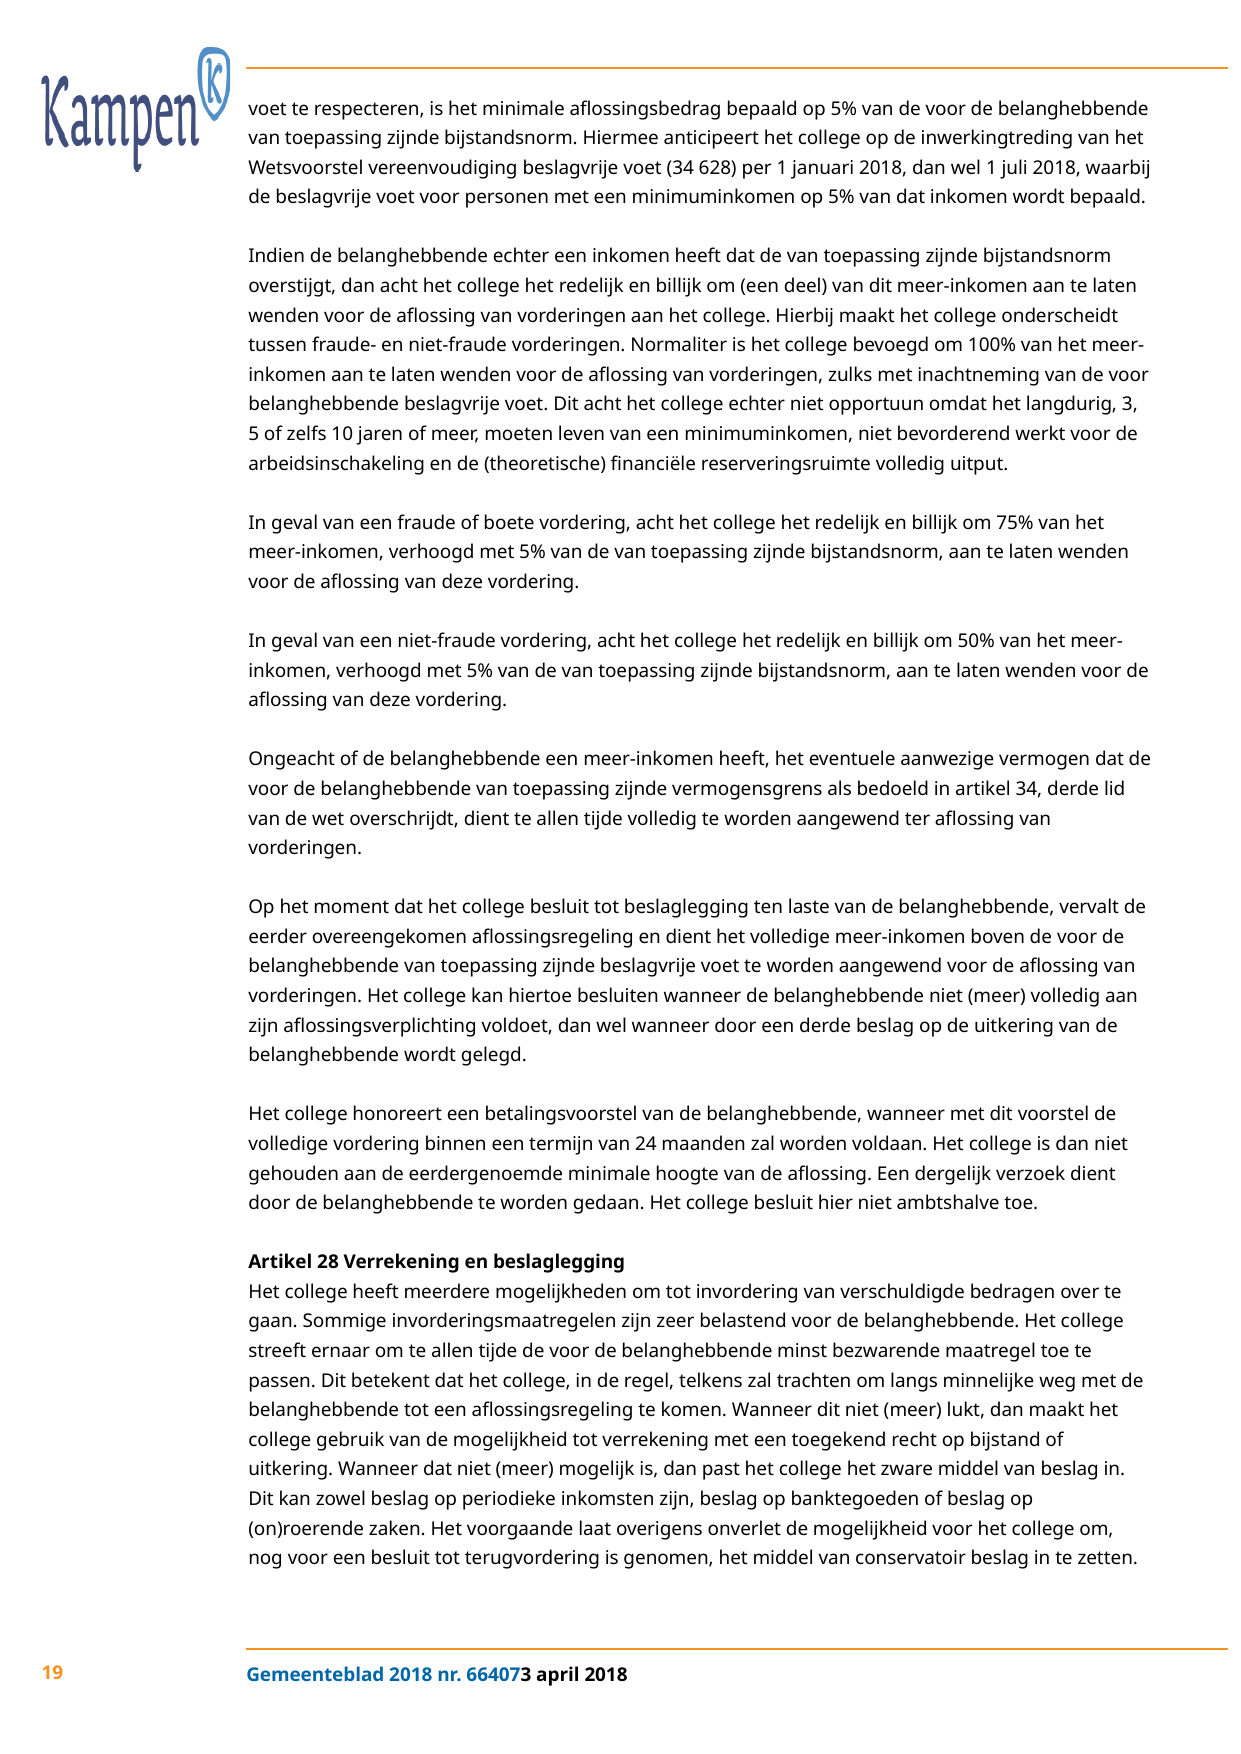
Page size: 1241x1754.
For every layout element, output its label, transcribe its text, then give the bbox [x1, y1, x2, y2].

text Het college heeft meerdere mogelijkheden om tot invordering van verschuldigde bedragen over te gaan. Sommige invorderingsmaatregelen zijn zeer belastend voor de belanghebbende. Het college streeft ernaar om te allen tijde de voor de belanghebbende minst bezwarende maatregel toe te passen. Dit betekent dat het college, in de regel, telkens zal trachten om langs minnelijke weg met de belanghebbende tot een aflossingsregeling te komen. Wanneer dit niet (meer) lukt, dan maakt het college gebruik van de mogelijkheid tot verrekening met een toegekend recht op bijstand of uitkering. Wanneer dat niet (meer) mogelijk is, dan past het college het zware middel van beslag in. Dit kan zowel beslag op periodieke inkomsten zijn, beslag op banktegoeden of beslag op (on)roerende zaken. Het voorgaande laat overigens onverlet de mogelijkheid voor het college om, nog voor een besluit tot terugvordering is genomen, het middel van conservatoir beslag in te zetten. [248, 1278, 1152, 1570]
text Op het moment dat het college besluit tot beslaglegging ten laste van de belanghebbende, vervalt de eerder overeengekomen aflossingsregeling en dient het volledige meer-inkomen boven de voor de belanghebbende van toepassing zijnde beslagvrije voet te worden aangewend voor de aflossing van vorderingen. Het college kan hiertoe besluiten wanneer de belanghebbende niet (meer) volledig aan zijn aflossingsverplichting voldoet, dan wel wanneer door een derde beslag op de uitkering van de belanghebbende wordt gelegd. [248, 893, 1152, 1067]
text In geval van een niet-fraude vordering, acht het college het redelijk en billijk om 50% van het meer-inkomen, verhoogd met 5% van de van toepassing zijnde bijstandsnorm, aan te laten wenden voor de aflossing van deze vordering. [248, 627, 1152, 712]
text In geval van een fraude of boete vordering, acht het college het redelijk en billijk om 75% van het meer-inkomen, verhoogd met 5% van de van toepassing zijnde bijstandsnorm, aan te laten wenden voor de aflossing van deze vordering. [248, 509, 1152, 594]
picture [41, 47, 231, 172]
text Het college honoreert een betalingsvoorstel van de belanghebbende, wanneer met dit voorstel de volledige vordering binnen een termijn van 24 maanden zal worden voldaan. Het college is dan niet gehouden aan de eerdergenoemde minimale hoogte van de aflossing. Een dergelijk verzoek dient door de belanghebbende te worden gedaan. Het college besluit hier niet ambtshalve toe. [248, 1101, 1152, 1215]
text Ongeacht of de belanghebbende een meer-inkomen heeft, het eventuele aanwezige vermogen dat de voor de belanghebbende van toepassing zijnde vermogensgrens als bedoeld in artikel 34, derde lid van de wet overschrijdt, dient te allen tijde volledig te worden aangewend ter aflossing van vorderingen. [248, 746, 1152, 860]
text voet te respecteren, is het minimale aflossingsbedrag bepaald op 5% van de voor de belanghebbende van toepassing zijnde bijstandsnorm. Hiermee anticipeert het college op de inwerkingtreding van het Wetsvoorstel vereenvoudiging beslagvrije voet (34 628) per 1 januari 2018, dan wel 1 juli 2018, waarbij de beslagvrije voet voor personen met een minimuminkomen op 5% van dat inkomen wordt bepaald. [248, 95, 1152, 209]
text Artikel 28 Verrekening en beslaglegging [248, 1248, 1152, 1274]
text Indien de belanghebbende echter een inkomen heeft dat de van toepassing zijnde bijstandsnorm overstijgt, dan acht het college het redelijk en billijk om (een deel) van dit meer-inkomen aan te laten wenden voor de aflossing van vorderingen aan het college. Hierbij maakt het college onderscheidt tussen fraude- en niet-fraude vorderingen. Normaliter is het college bevoegd om 100% van het meer-inkomen aan te laten wenden voor de aflossing van vorderingen, zulks met inachtneming van de voor belanghebbende beslagvrije voet. Dit acht het college echter niet opportuun omdat het langdurig, 3, 5 of zelfs 10 jaren of meer, moeten leven van een minimuminkomen, niet bevorderend werkt voor de arbeidsinschakeling en de (theoretische) financiële reserveringsruimte volledig uitput. [248, 243, 1152, 476]
